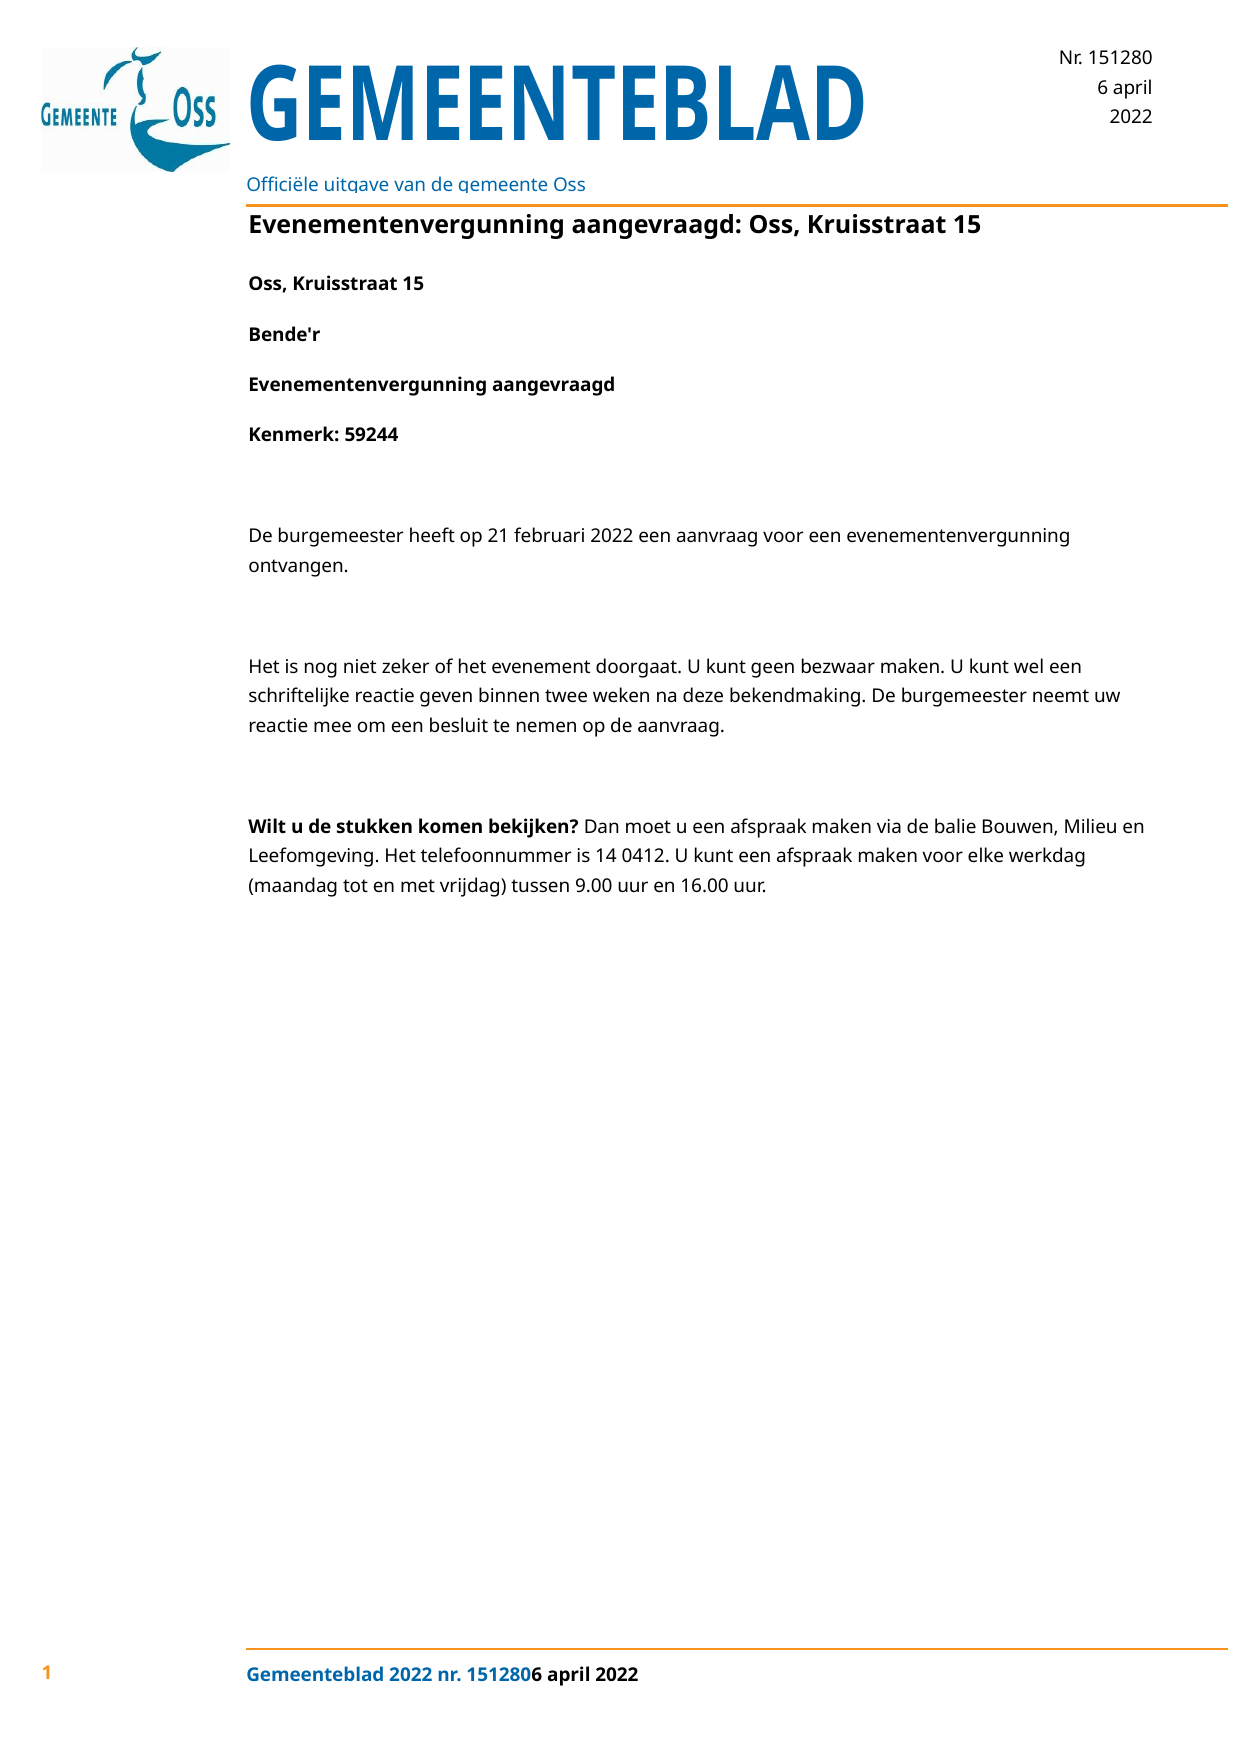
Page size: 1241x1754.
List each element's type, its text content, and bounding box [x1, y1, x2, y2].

text Het is nog niet zeker of het evenement doorgaat. U kunt geen bezwaar maken. U kunt wel een schriftelijke reactie geven binnen twee weken na deze bekendmaking. De burgemeester neemt uw reactie mee om een besluit te nemen op de aanvraag. [248, 653, 1152, 738]
text De burgemeester heeft op 21 februari 2022 een aanvraag voor een evenementenvergunning ontvangen. [248, 522, 1152, 578]
text Evenementenvergunning aangevraagd: Oss, Kruisstraat 15 [248, 207, 1152, 241]
picture [41, 47, 231, 172]
text Kenmerk: 59244 [248, 422, 1152, 447]
text Wilt u de stukken komen bekijken? Dan moet u een afspraak maken via de balie Bouwen, Milieu en Leefomgeving. Het telefoonnummer is 14 0412. U kunt een afspraak maken voor elke werkdag (maandag tot en met vrijdag) tussen 9.00 uur en 16.00 uur. [248, 813, 1152, 898]
text Evenementenvergunning aangevraagd [248, 371, 1152, 397]
text Oss, Kruisstraat 15 [248, 270, 1152, 296]
text Bende'r [248, 321, 1152, 346]
